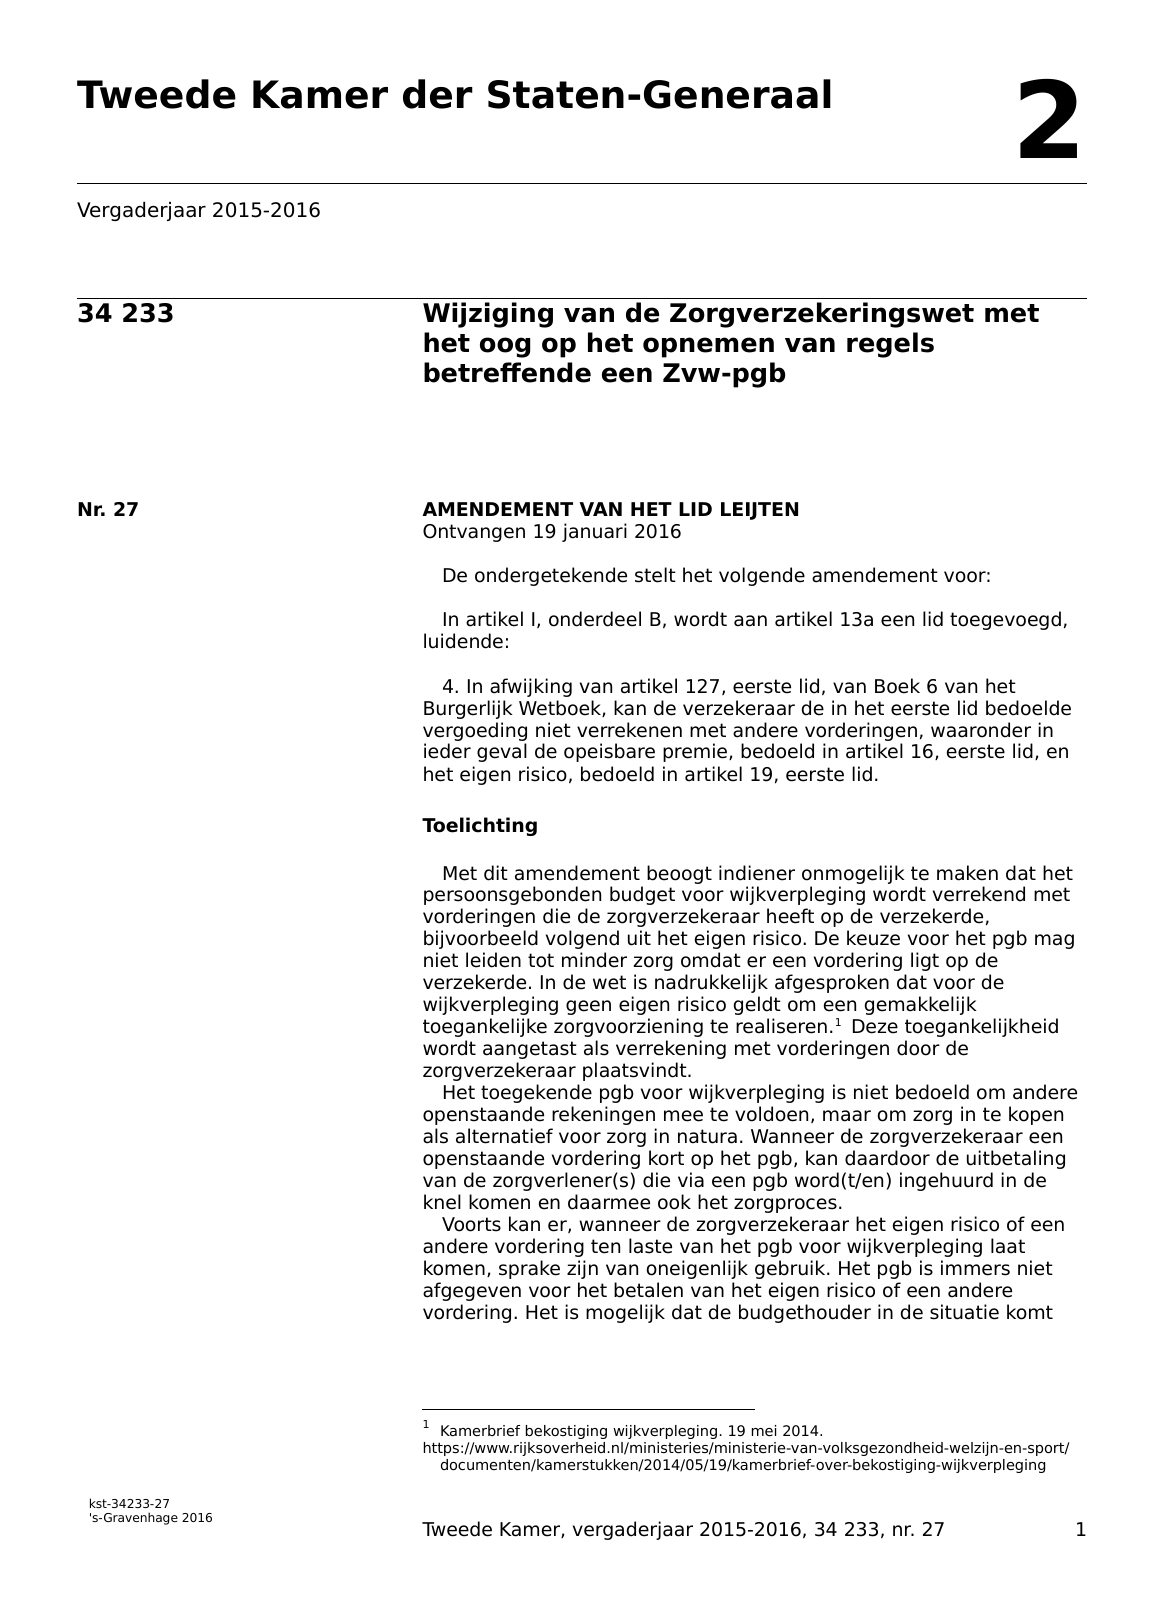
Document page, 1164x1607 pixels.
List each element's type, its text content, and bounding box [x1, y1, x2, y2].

text kst-34233-27 [88, 1497, 323, 1511]
text De ondergetekende stelt het volgende amendement voor: [422, 565, 1087, 587]
text Kamerbrief bekostiging wijkverpleging. 19 mei 2014. [422, 1418, 1087, 1441]
text Het toegekende pgb voor wijkverpleging is niet bedoeld om andere openstaande rekeningen mee te voldoen, maar om zorg in te kopen als alternatief voor zorg in natura. Wanneer de zorgverzekeraar een openstaande vordering kort op het pgb, kan daardoor de uitbetaling van de zorgverlener(s) die via een pgb word(t/en) ingehuurd in de knel komen en daarmee ook het zorgproces. [422, 1082, 1087, 1214]
text 4. In afwijking van artikel 127, eerste lid, van Boek 6 van het Burgerlijk Wetboek, kan de verzekeraar de in het eerste lid bedoelde vergoeding niet verrekenen met andere vorderingen, waaronder in ieder geval de opeisbare premie, bedoeld in artikel 16, eerste lid, en het eigen risico, bedoeld in artikel 19, eerste lid. [422, 676, 1087, 785]
subtitle Nr. 27 AMENDEMENT VAN HET LID LEIJTEN [77, 499, 1087, 521]
subtitle Toelichting [422, 815, 1087, 837]
table_header 2 [886, 59, 1087, 183]
table_cell Vergaderjaar 2015-2016 [77, 184, 1087, 298]
text https://www.rijksoverheid.nl/ministeries/ministerie-van-volksgezondheid-welzijn-en-sport/documenten/kamerstukken/2014/05/19/kamerbrief-over-bekostiging-wijkverpleging [422, 1441, 1087, 1474]
subtitle 34 233 Wijziging van de Zorgverzekeringswet met het oog op het opnemen van regels betreffende een Zvw-pgb [77, 299, 1087, 388]
text In artikel I, onderdeel B, wordt aan artikel 13a een lid toegevoegd, luidende: [422, 609, 1087, 653]
text Voorts kan er, wanneer de zorgverzekeraar het eigen risico of een andere vordering ten laste van het pgb voor wijkverpleging laat komen, sprake zijn van oneigenlijk gebruik. Het pgb is immers niet afgegeven voor het betalen van het eigen risico of een andere vordering. Het is mogelijk dat de budgethouder in de situatie komt [422, 1214, 1087, 1324]
text Ontvangen 19 januari 2016 [422, 521, 1087, 543]
table_header Tweede Kamer der Staten-Generaal [77, 59, 886, 183]
text Met dit amendement beoogt indiener onmogelijk te maken dat het persoonsgebonden budget voor wijkverpleging wordt verrekend met vorderingen die de zorgverzekeraar heeft op de verzekerde, bijvoorbeeld volgend uit het eigen risico. De keuze voor het pgb mag niet leiden tot minder zorg omdat er een vordering ligt op de verzekerde. In de wet is nadrukkelijk afgesproken dat voor de wijkverpleging geen eigen risico geldt om een gemakkelijk toegankelijke zorgvoorziening te realiseren. Deze toegankelijkheid wordt aangetast als verrekening met vorderingen door de zorgverzekeraar plaatsvindt. [422, 862, 1087, 1082]
text 's-Gravenhage 2016 [88, 1511, 323, 1525]
